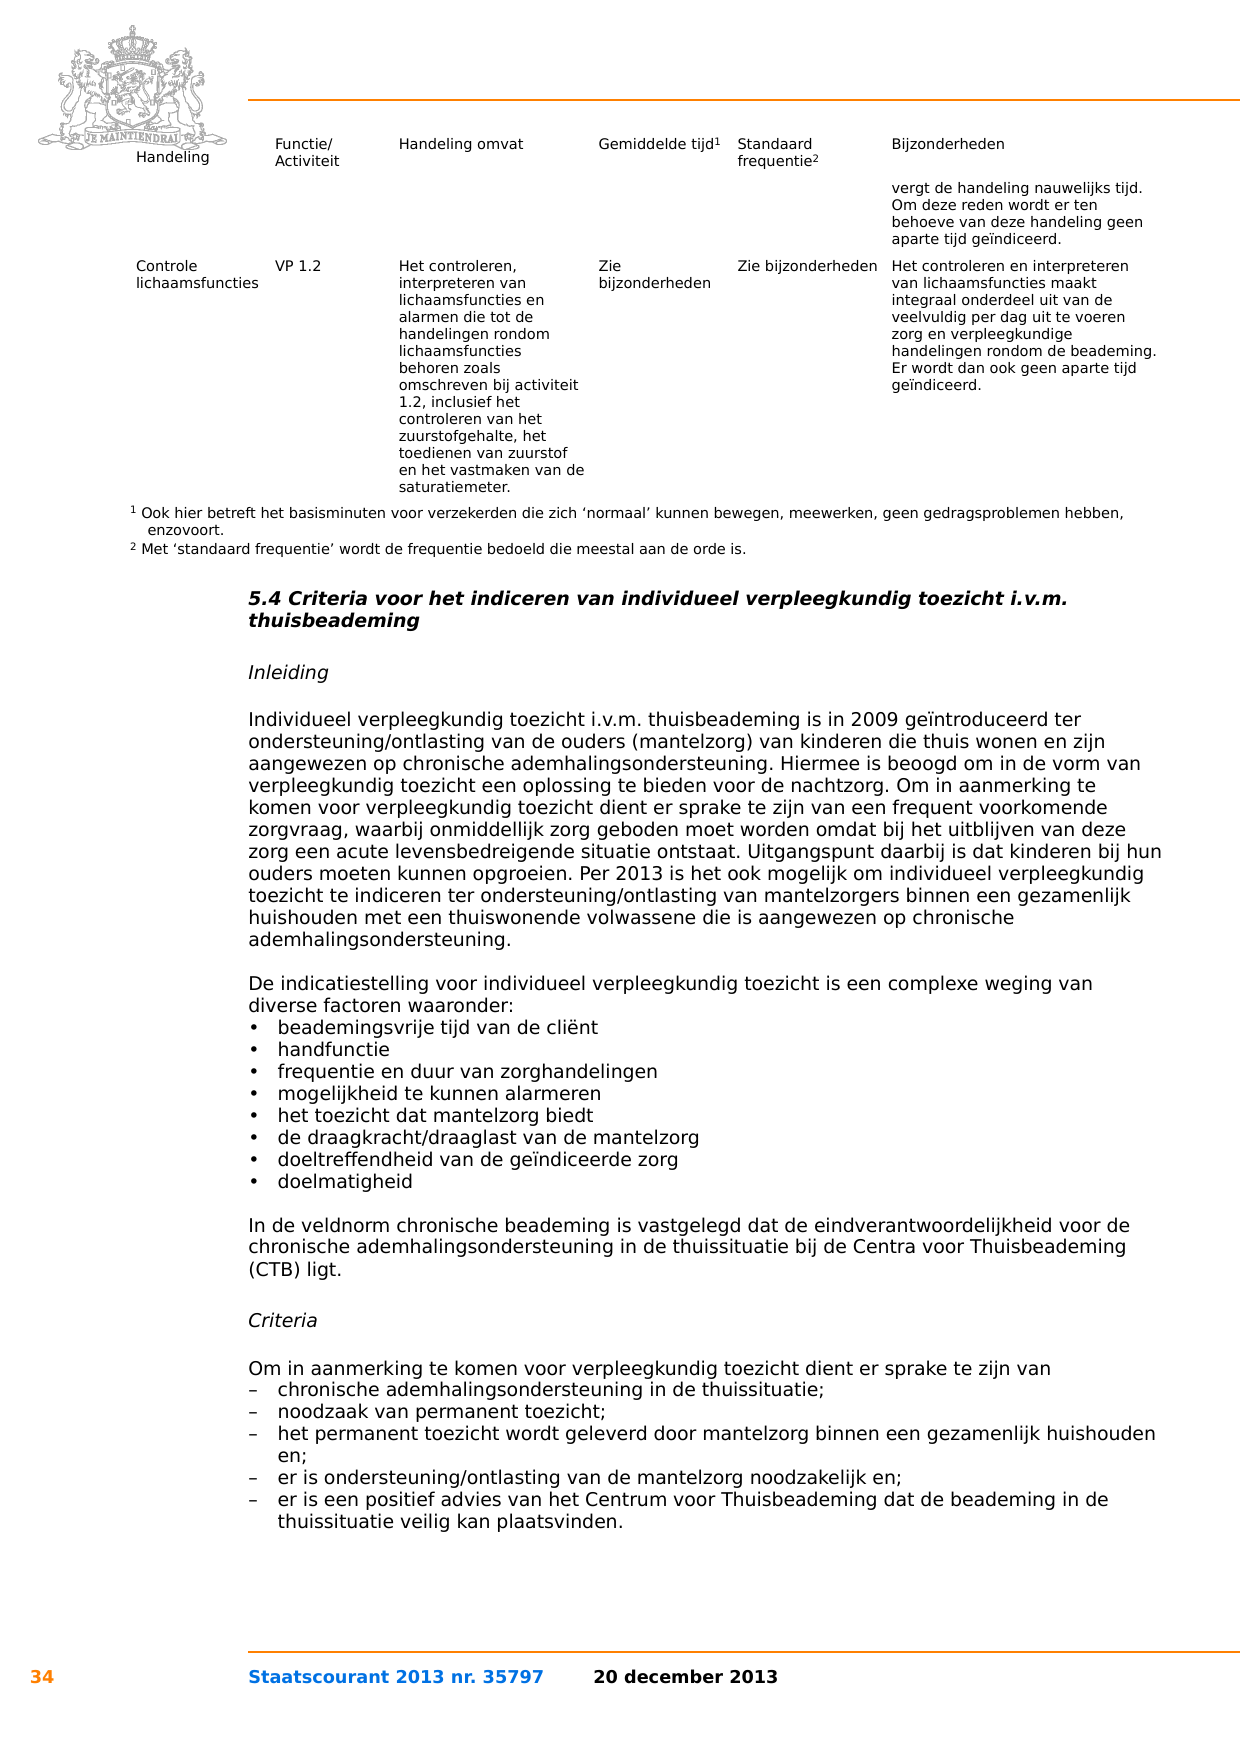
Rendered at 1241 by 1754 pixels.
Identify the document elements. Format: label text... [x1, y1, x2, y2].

table_header Handeling omvat [393, 131, 592, 174]
text • doeltreffendheid van de geïndiceerde zorg [248, 1149, 1163, 1171]
table_header Bijzonderheden [886, 131, 1163, 174]
table_cell Zie bijzonderheden [732, 254, 885, 501]
text • de draagkracht/draaglast van de mantelzorg [248, 1127, 1163, 1149]
subtitle Criteria [248, 1310, 1163, 1332]
text • handfunctie [248, 1039, 1163, 1061]
table_cell Controle lichaamsfuncties [131, 254, 268, 501]
text – er is ondersteuning/ontlasting van de mantelzorg noodzakelijk en; [248, 1467, 1163, 1489]
text • beademingsvrije tijd van de cliënt [248, 1017, 1163, 1039]
table_cell vergt de handeling nauwelijks tijd. Om deze reden wordt er ten behoeve van deze handeling geen aparte tijd geïndiceerd. [886, 175, 1163, 253]
subtitle Inleiding [248, 662, 1163, 684]
table_cell [732, 175, 885, 253]
text Om in aanmerking te komen voor verpleegkundig toezicht dient er sprake te zijn van [248, 1357, 1163, 1379]
table_cell Het controleren en interpreteren van lichaamsfuncties maakt integraal onderdeel uit van de veelvuldig per dag uit te voeren zorg en verpleegkundige handelingen rondom de beademing. Er wordt dan ook geen aparte tijd geïndiceerd. [886, 254, 1163, 501]
table_cell VP 1.2 [269, 254, 392, 501]
text • mogelijkheid te kunnen alarmeren [248, 1083, 1163, 1105]
table_cell [593, 175, 731, 253]
table_cell [131, 175, 268, 253]
table_header Functie/Activiteit [269, 131, 392, 174]
table_cell [393, 175, 592, 253]
text – chronische ademhalingsondersteuning in de thuissituatie; [248, 1379, 1163, 1401]
table_cell [269, 175, 392, 253]
picture [38, 25, 227, 150]
table_header Standaard frequentie2 [732, 131, 885, 174]
text – noodzaak van permanent toezicht; [248, 1401, 1163, 1423]
text – er is een positief advies van het Centrum voor Thuisbeademing dat de beademing in de thuissituatie veilig kan plaatsvinden. [248, 1489, 1163, 1533]
text Individueel verpleegkundig toezicht i.v.m. thuisbeademing is in 2009 geïntroduceerd ter ondersteuning/ontlasting van de ouders (mantelzorg) van kinderen die thuis wonen en zijn aangewezen op chronische ademhalingsondersteuning. Hiermee is beoogd om in de vorm van verpleegkundig toezicht een oplossing te bieden voor de nachtzorg. Om in aanmerking te komen voor verpleegkundig toezicht dient er sprake te zijn van een frequent voorkomende zorgvraag, waarbij onmiddellijk zorg geboden moet worden omdat bij het uitblijven van deze zorg een acute levensbedreigende situatie ontstaat. Uitgangspunt daarbij is dat kinderen bij hun ouders moeten kunnen opgroeien. Per 2013 is het ook mogelijk om individueel verpleegkundig toezicht te indiceren ter ondersteuning/ontlasting van mantelzorgers binnen een gezamenlijk huishouden met een thuiswonende volwassene die is aangewezen op chronische ademhalingsondersteuning. [248, 709, 1163, 951]
text De indicatiestelling voor individueel verpleegkundig toezicht is een complexe weging van diverse factoren waaronder: [248, 973, 1163, 1017]
subtitle 5.4 Criteria voor het indiceren van individueel verpleegkundig toezicht i.v.m. thuisbeademing [248, 588, 1163, 632]
table_cell Zie bijzonderheden [593, 254, 731, 501]
text • frequentie en duur van zorghandelingen [248, 1061, 1163, 1083]
table_header Handeling [131, 131, 268, 174]
text • doelmatigheid [248, 1171, 1163, 1193]
text In de veldnorm chronische beademing is vastgelegd dat de eindverantwoordelijkheid voor de chronische ademhalingsondersteuning in de thuissituatie bij de Centra voor Thuisbeademing (CTB) ligt. [248, 1214, 1163, 1280]
table_header Gemiddelde tijd1 [593, 131, 731, 174]
table_cell Het controleren, interpreteren van lichaamsfuncties en alarmen die tot de handelingen rondom lichaamsfuncties behoren zoals omschreven bij activiteit 1.2, inclusief het controleren van het zuurstofgehalte, het toedienen van zuurstof en het vastmaken van de saturatiemeter. [393, 254, 592, 501]
table_cell 1 Ook hier betreft het basisminuten voor verzekerden die zich ‘normaal’ kunnen bewegen, meewerken, geen gedragsproblemen hebben, enzovoort. 2 Met ‘standaard frequentie’ wordt de frequentie bedoeld die meestal aan de orde is. [130, 502, 1163, 558]
text – het permanent toezicht wordt geleverd door mantelzorg binnen een gezamenlijk huishouden en; [248, 1423, 1163, 1467]
text • het toezicht dat mantelzorg biedt [248, 1105, 1163, 1127]
